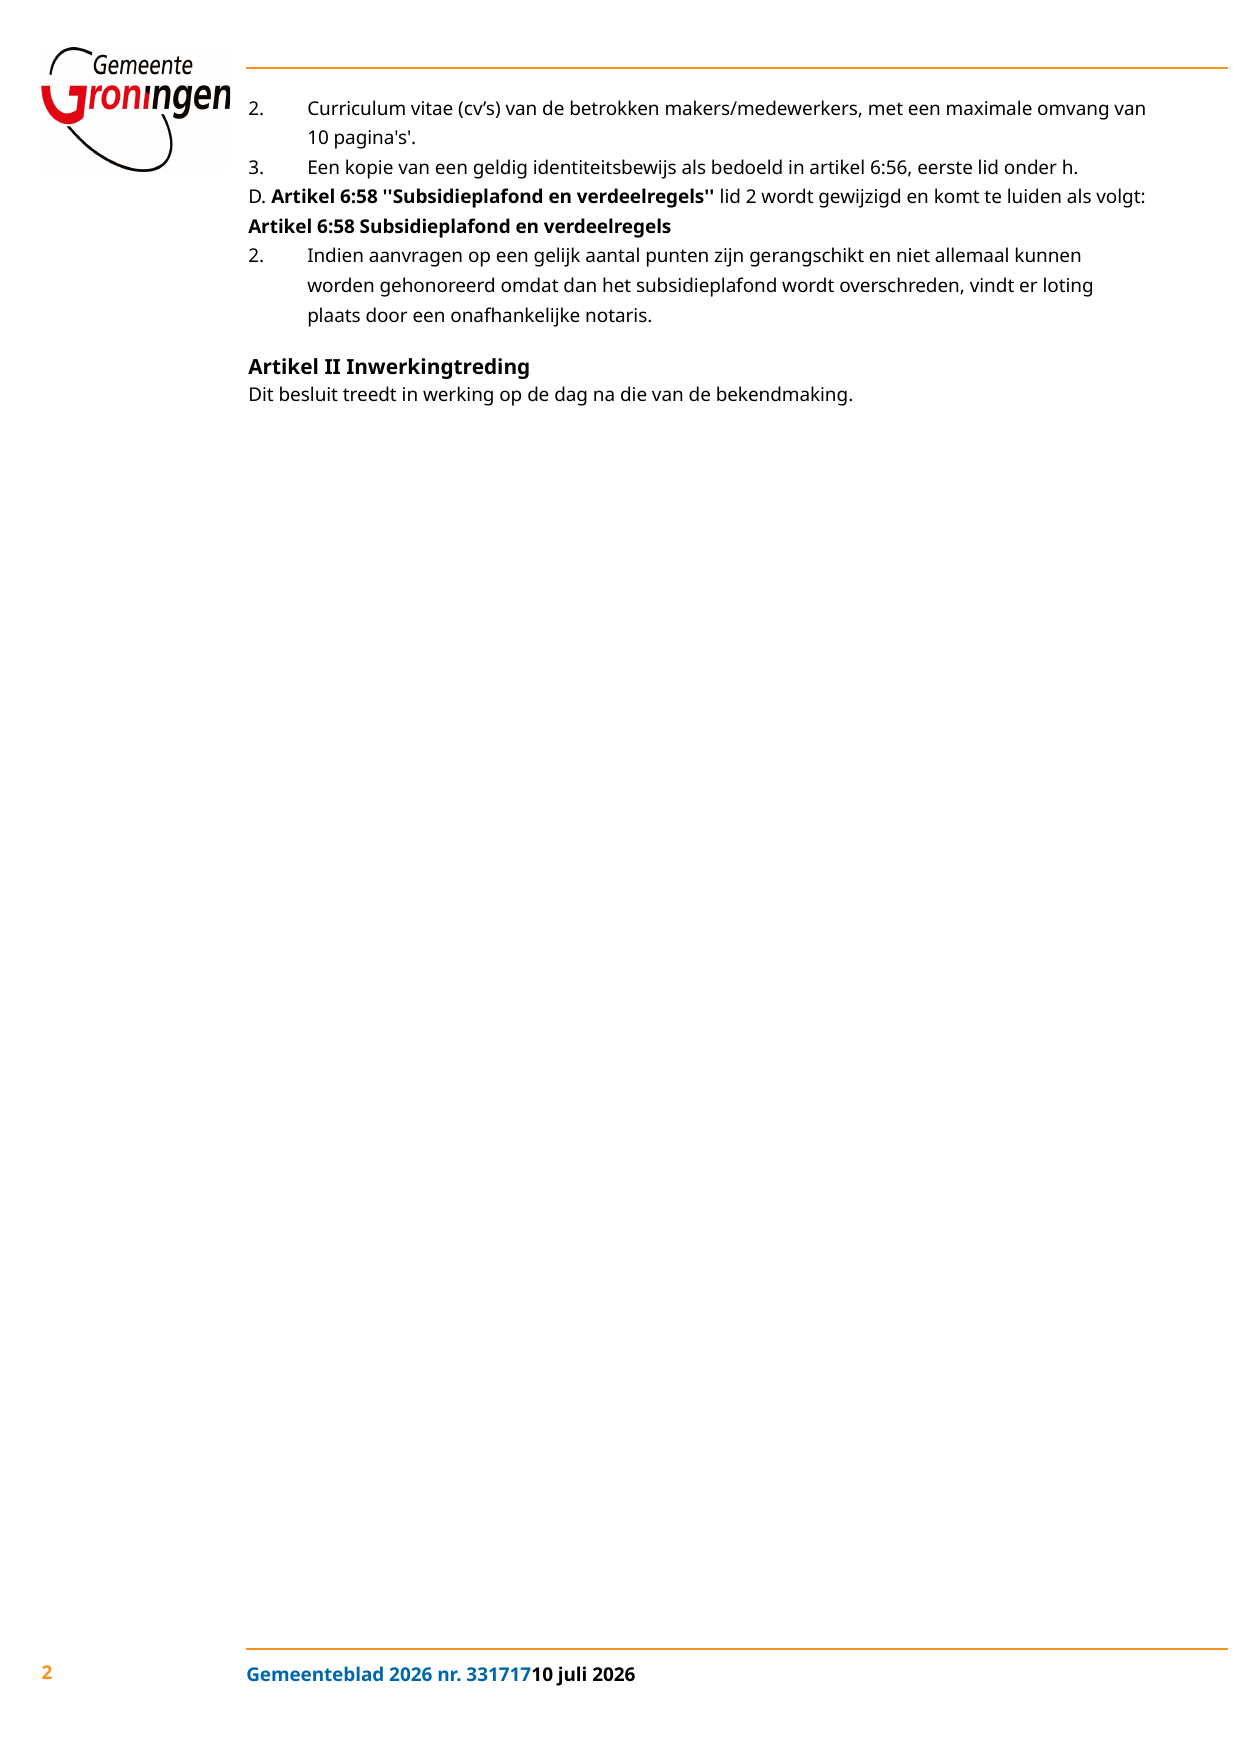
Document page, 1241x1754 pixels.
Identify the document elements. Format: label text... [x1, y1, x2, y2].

text D. Artikel 6:58 ''Subsidieplafond en verdeelregels'' lid 2 wordt gewijzigd en komt te luiden als volgt: [248, 183, 1152, 209]
list Een kopie van een geldig identiteitsbewijs als bedoeld in artikel 6:56, eerste lid onder h. [248, 154, 1152, 180]
list Curriculum vitae (cv’s) van de betrokken makers/medewerkers, met een maximale omvang van 10 pagina's'. [248, 95, 1152, 150]
text Dit besluit treedt in werking op de dag na die van de bekendmaking. [248, 381, 1152, 406]
picture [41, 47, 231, 172]
text Artikel 6:58 Subsidieplafond en verdeelregels [248, 213, 1152, 239]
text Artikel II Inwerkingtreding [248, 352, 1152, 381]
list Indien aanvragen op een gelijk aantal punten zijn gerangschikt en niet allemaal kunnen worden gehonoreerd omdat dan het subsidieplafond wordt overschreden, vindt er loting plaats door een onafhankelijke notaris. [248, 243, 1152, 328]
